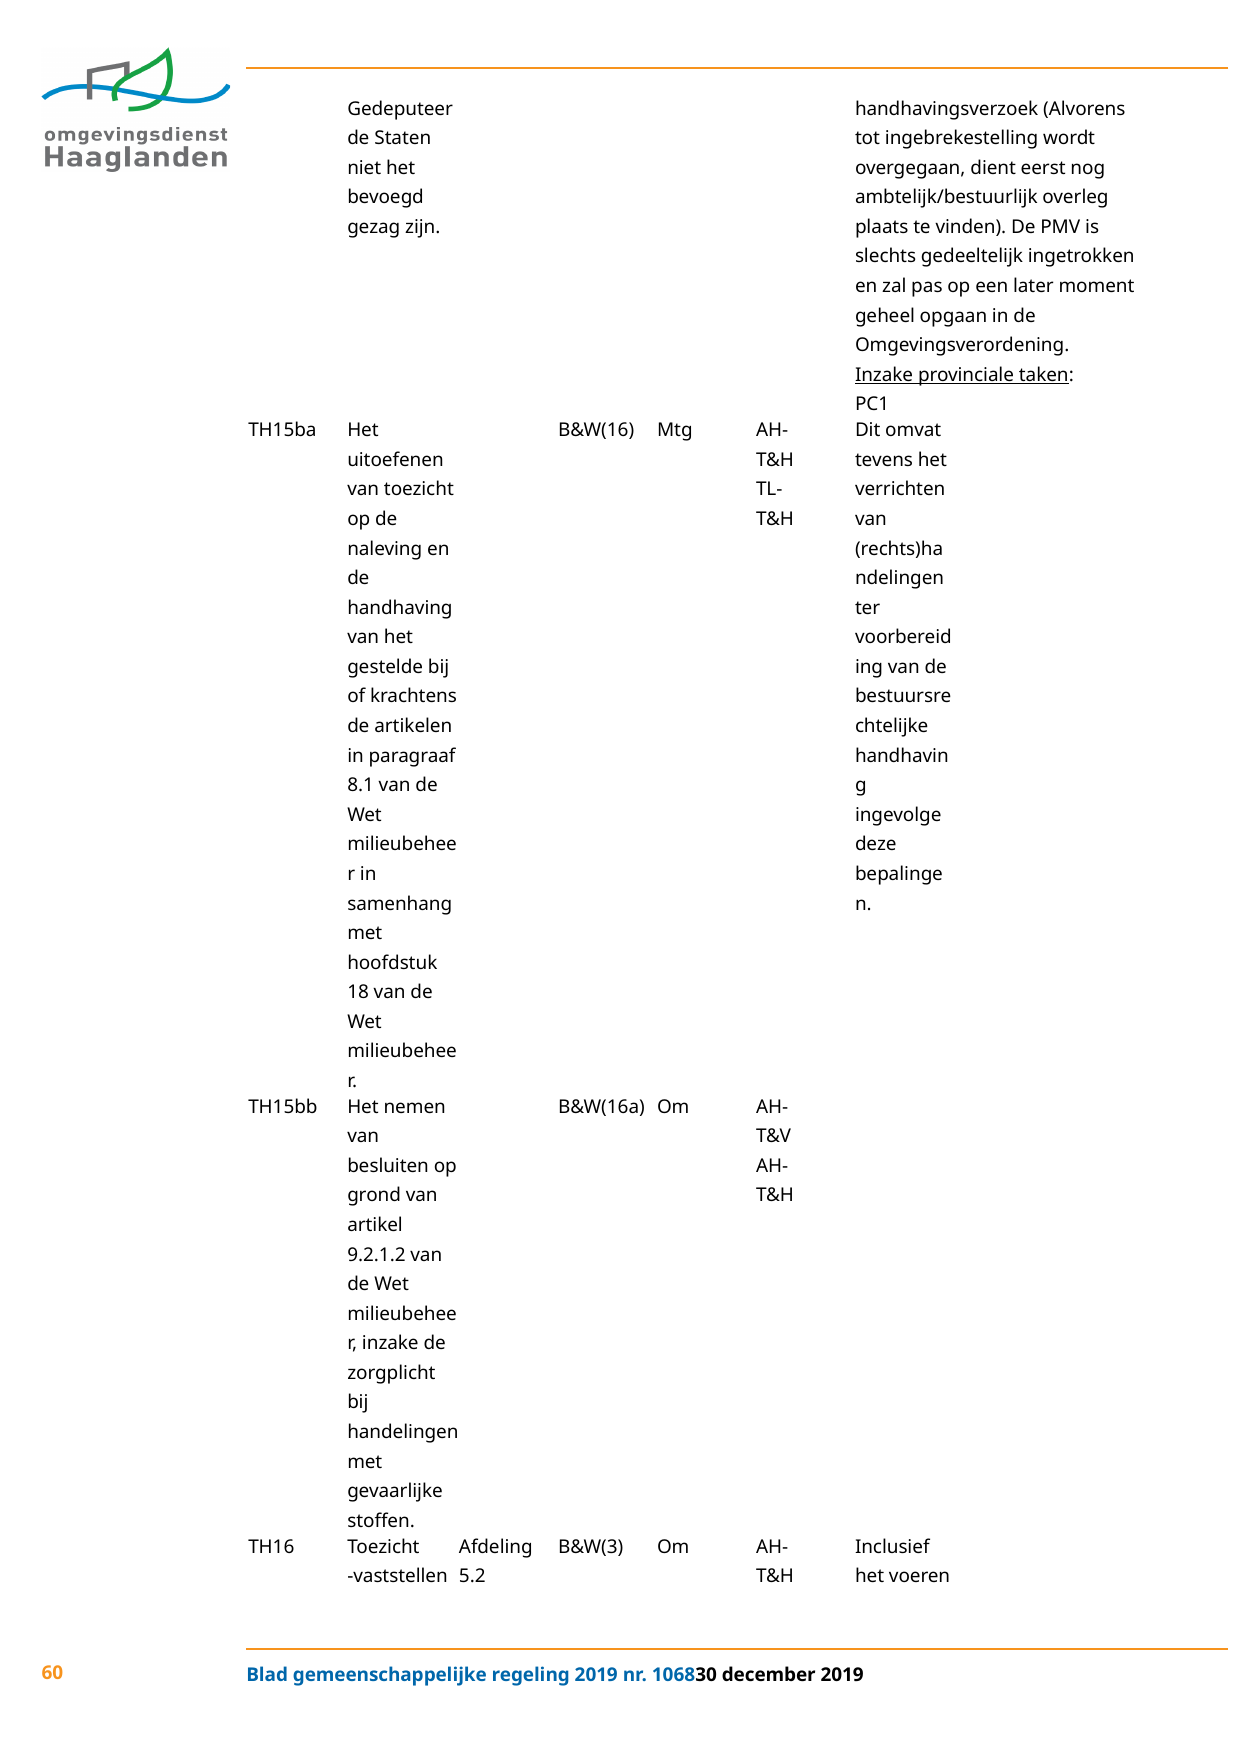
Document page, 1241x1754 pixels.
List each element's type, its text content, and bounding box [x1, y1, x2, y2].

table_cell Afdeling 5.2 [459, 1533, 558, 1588]
table_cell Dit omvat tevens het verrichten van (rechts)handelingen ter voorbereiding van de bestuursrechtelijke handhaving ingevolge deze bepalingen. [855, 416, 954, 1093]
table_cell [248, 95, 347, 416]
table_cell B&W(16a) [558, 1093, 657, 1533]
table_cell Mtg [657, 416, 756, 1093]
table_cell Om [657, 1093, 756, 1533]
table_cell AH- T&H [756, 1533, 855, 1588]
table_cell [954, 416, 1152, 1093]
table_cell [459, 1093, 558, 1533]
table_cell [558, 95, 657, 416]
picture [41, 47, 231, 172]
table_cell [657, 95, 756, 416]
table_cell [459, 416, 558, 1093]
table_cell AH- T&V AH- T&H [756, 1093, 855, 1533]
table_cell Het uitoefenen van toezicht op de naleving en de handhaving van het gestelde bij of krachtens de artikelen in paragraaf 8.1 van de Wet milieubeheer in samenhang met hoofdstuk 18 van de Wet milieubeheer. [347, 416, 459, 1093]
table_cell Toezicht -vaststellen [347, 1533, 459, 1588]
table_cell Inclusief het voeren [855, 1533, 954, 1588]
table_cell [954, 1093, 1152, 1533]
table_cell [954, 1533, 1152, 1588]
table_cell AH- T&H TL- T&H [756, 416, 855, 1093]
table_cell handhavingsverzoek (Alvorens tot ingebrekestelling wordt overgegaan, dient eerst nog ambtelijk/bestuurlijk overleg plaats te vinden). De PMV is slechts gedeeltelijk ingetrokken en zal pas op een later moment geheel opgaan in de Omgevingsverordening. Inzake provinciale taken: PC1 [855, 95, 1152, 416]
table_cell [459, 95, 558, 416]
table_cell [756, 95, 855, 416]
table_cell TH15ba [248, 416, 347, 1093]
table_cell Om [657, 1533, 756, 1588]
table_cell TH16 [248, 1533, 347, 1588]
table_cell B&W(3) [558, 1533, 657, 1588]
table_cell Het nemen van besluiten op grond van artikel 9.2.1.2 van de Wet milieubeheer, inzake de zorgplicht bij handelingen met gevaarlijke stoffen. [347, 1093, 459, 1533]
table_cell Gedeputeerde Staten niet het bevoegd gezag zijn. [347, 95, 459, 416]
table_cell [855, 1093, 954, 1533]
table_cell B&W(16) [558, 416, 657, 1093]
table_cell TH15bb [248, 1093, 347, 1533]
